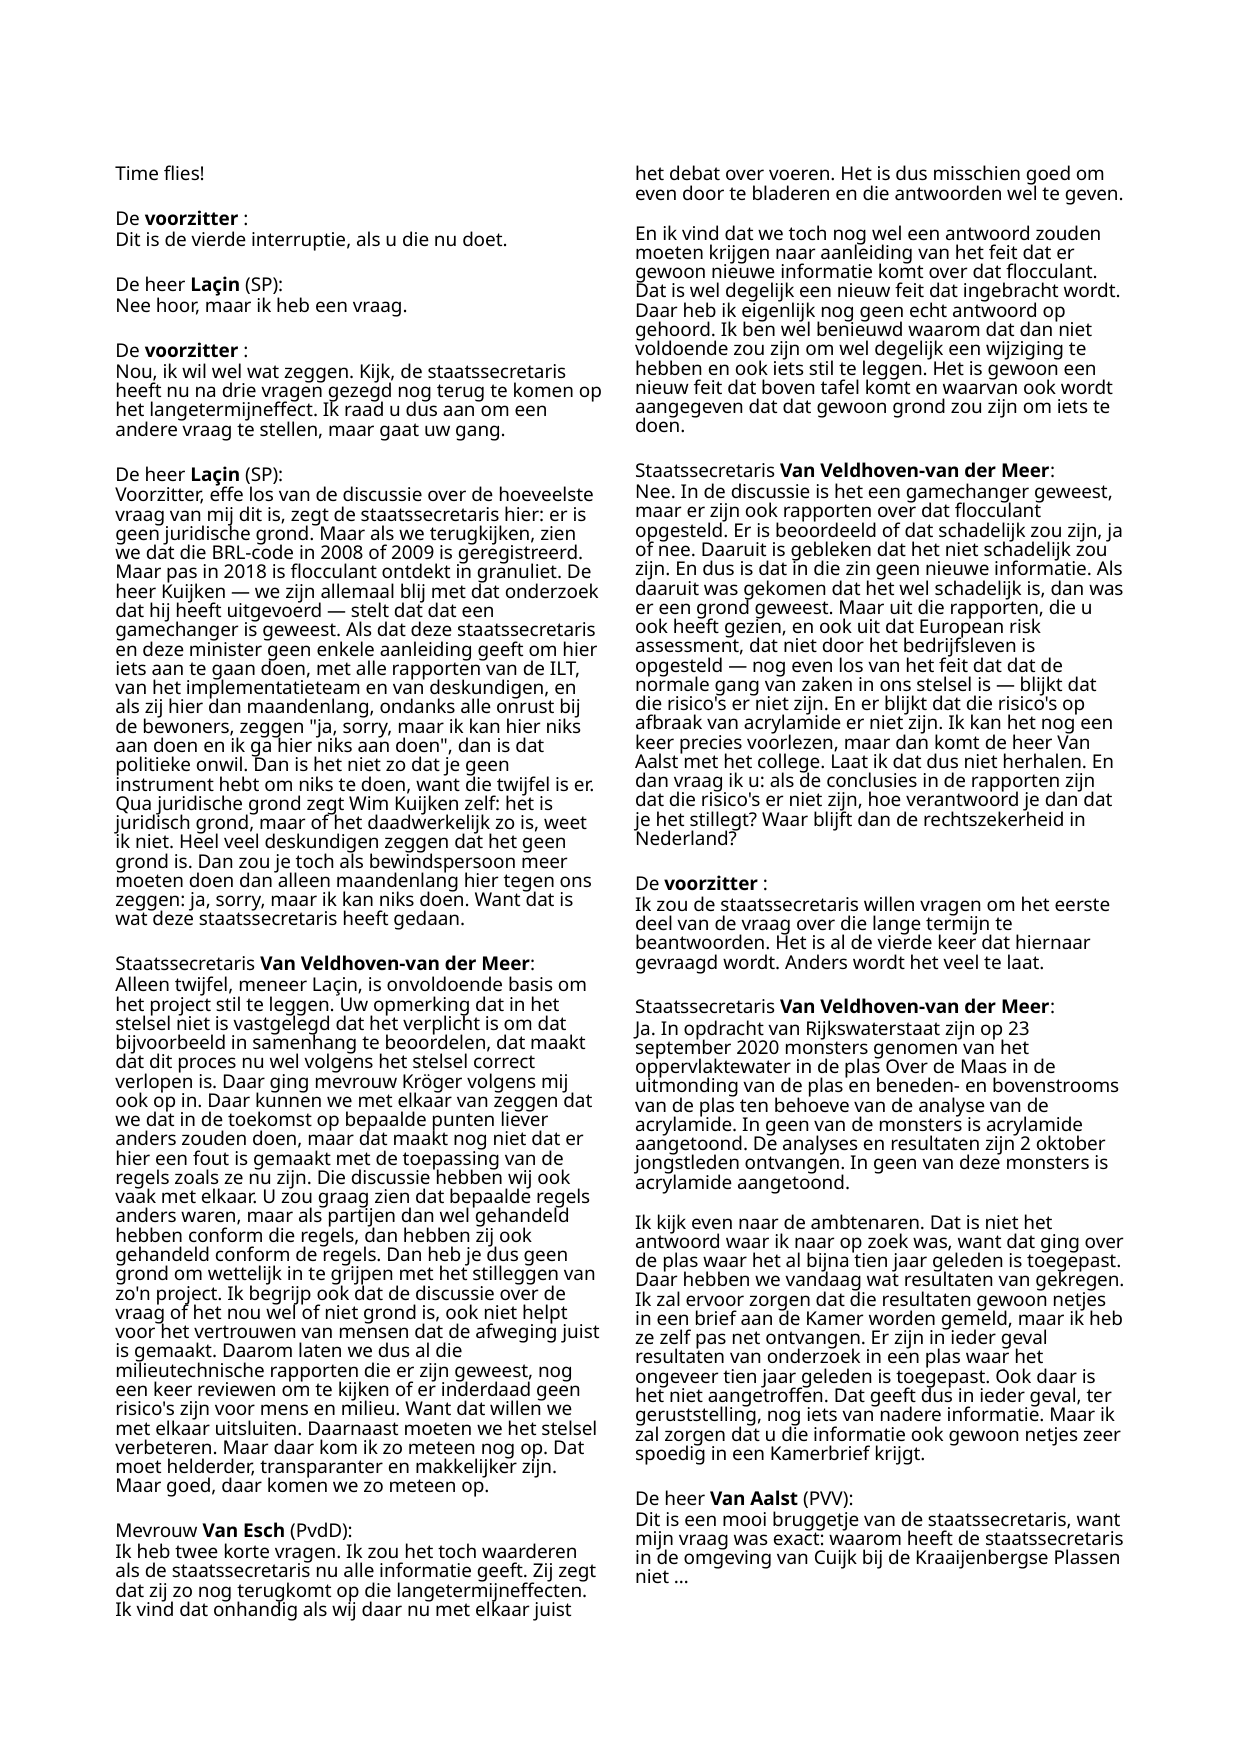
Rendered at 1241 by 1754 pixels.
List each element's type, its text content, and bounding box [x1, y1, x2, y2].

text Staatssecretaris Van Veldhoven-van der Meer: [115, 951, 605, 976]
text Time flies! [115, 165, 605, 184]
text Dit is de vierde interruptie, als u die nu doet. [115, 231, 605, 250]
text het debat over voeren. Het is dus misschien goed om even door te bladeren en die antwoorden wel te geven. [635, 165, 1125, 204]
text Dit is een mooi bruggetje van de staatssecretaris, want mijn vraag was exact: waarom heeft de staatssecretaris in de omgeving van Cuijk bij de Kraaijenbergse Plassen niet … [635, 1511, 1125, 1588]
text Mevrouw Van Esch (PvdD): [115, 1517, 605, 1543]
text De voorzitter : [115, 205, 605, 231]
text En ik vind dat we toch nog wel een antwoord zouden moeten krijgen naar aanleiding van het feit dat er gewoon nieuwe informatie komt over dat flocculant. Dat is wel degelijk een nieuw feit dat ingebracht wordt. Daar heb ik eigenlijk nog geen echt antwoord op gehoord. Ik ben wel benieuwd waarom dat dan niet voldoende zou zijn om wel degelijk een wijziging te hebben en ook iets stil te leggen. Het is gewoon een nieuw feit dat boven tafel komt en waarvan ook wordt aangegeven dat dat gewoon grond zou zijn om iets te doen. [635, 224, 1125, 437]
text Ik zou de staatssecretaris willen vragen om het eerste deel van de vraag over die lange termijn te beantwoorden. Het is al de vierde keer dat hiernaar gevraagd wordt. Anders wordt het veel te laat. [635, 896, 1125, 973]
text Nou, ik wil wel wat zeggen. Kijk, de staatssecretaris heeft nu na drie vragen gezegd nog terug te komen op het langetermijneffect. Ik raad u dus aan om een andere vraag te stellen, maar gaat uw gang. [115, 363, 605, 440]
text Ja. In opdracht van Rijkswaterstaat zijn op 23 september 2020 monsters genomen van het oppervlaktewater in de plas Over de Maas in de uitmonding van de plas en beneden- en bovenstrooms van de plas ten behoeve van de analyse van de acrylamide. In geen van de monsters is acrylamide aangetoond. De analyses en resultaten zijn 2 oktober jongstleden ontvangen. In geen van deze monsters is acrylamide aangetoond. [635, 1019, 1125, 1193]
text Alleen twijfel, meneer Laçin, is onvoldoende basis om het project stil te leggen. Uw opmerking dat in het stelsel niet is vastgelegd dat het verplicht is om dat bijvoorbeeld in samenhang te beoordelen, dat maakt dat dit proces nu wel volgens het stelsel correct verlopen is. Daar ging mevrouw Kröger volgens mij ook op in. Daar kunnen we met elkaar van zeggen dat we dat in de toekomst op bepaalde punten liever anders zouden doen, maar dat maakt nog niet dat er hier een fout is gemaakt met de toepassing van de regels zoals ze nu zijn. Die discussie hebben wij ook vaak met elkaar. U zou graag zien dat bepaalde regels anders waren, maar als partijen dan wel gehandeld hebben conform die regels, dan hebben zij ook gehandeld conform de regels. Dan heb je dus geen grond om wettelijk in te grijpen met het stilleggen van zo'n project. Ik begrijp ook dat de discussie over de vraag of het nou wel of niet grond is, ook niet helpt voor het vertrouwen van mensen dat de afweging juist is gemaakt. Daarom laten we dus al die milieutechnische rapporten die er zijn geweest, nog een keer reviewen om te kijken of er inderdaad geen risico's zijn voor mens en milieu. Want dat willen we met elkaar uitsluiten. Daarnaast moeten we het stelsel verbeteren. Maar daar kom ik zo meteen nog op. Dat moet helderder, transparanter en makkelijker zijn. Maar goed, daar komen we zo meteen op. [115, 976, 605, 1497]
text Voorzitter, effe los van de discussie over de hoeveelste vraag van mij dit is, zegt de staatssecretaris hier: er is geen juridische grond. Maar als we terugkijken, zien we dat die BRL-code in 2008 of 2009 is geregistreerd. Maar pas in 2018 is flocculant ontdekt in granuliet. De heer Kuijken — we zijn allemaal blij met dat onderzoek dat hij heeft uitgevoerd — stelt dat dat een gamechanger is geweest. Als dat deze staatssecretaris en deze minister geen enkele aanleiding geeft om hier iets aan te gaan doen, met alle rapporten van de ILT, van het implementatieteam en van deskundigen, en als zij hier dan maandenlang, ondanks alle onrust bij de bewoners, zeggen "ja, sorry, maar ik kan hier niks aan doen en ik ga hier niks aan doen", dan is dat politieke onwil. Dan is het niet zo dat je geen instrument hebt om niks te doen, want die twijfel is er. Qua juridische grond zegt Wim Kuijken zelf: het is juridisch grond, maar of het daadwerkelijk zo is, weet ik niet. Heel veel deskundigen zeggen dat het geen grond is. Dan zou je toch als bewindspersoon meer moeten doen dan alleen maandenlang hier tegen ons zeggen: ja, sorry, maar ik kan niks doen. Want dat is wat deze staatssecretaris heeft gedaan. [115, 486, 605, 930]
text De heer Laçin (SP): [115, 461, 605, 486]
text De voorzitter : [635, 870, 1125, 896]
text De heer Van Aalst (PVV): [635, 1485, 1125, 1511]
text De voorzitter : [115, 337, 605, 363]
text Staatssecretaris Van Veldhoven-van der Meer: [635, 457, 1125, 483]
text Nee. In de discussie is het een gamechanger geweest, maar er zijn ook rapporten over dat flocculant opgesteld. Er is beoordeeld of dat schadelijk zou zijn, ja of nee. Daaruit is gebleken dat het niet schadelijk zou zijn. En dus is dat in die zin geen nieuwe informatie. Als daaruit was gekomen dat het wel schadelijk is, dan was er een grond geweest. Maar uit die rapporten, die u ook heeft gezien, en ook uit dat European risk assessment, dat niet door het bedrijfsleven is opgesteld — nog even los van het feit dat dat de normale gang van zaken in ons stelsel is — blijkt dat die risico's er niet zijn. En er blijkt dat die risico's op afbraak van acrylamide er niet zijn. Ik kan het nog een keer precies voorlezen, maar dan komt de heer Van Aalst met het college. Laat ik dat dus niet herhalen. En dan vraag ik u: als de conclusies in de rapporten zijn dat die risico's er niet zijn, hoe verantwoord je dan dat je het stillegt? Waar blijft dan de rechtszekerheid in Nederland? [635, 483, 1125, 849]
text Nee hoor, maar ik heb een vraag. [115, 297, 605, 316]
text Staatssecretaris Van Veldhoven-van der Meer: [635, 994, 1125, 1019]
text Ik heb twee korte vragen. Ik zou het toch waarderen als de staatssecretaris nu alle informatie geeft. Zij zegt dat zij zo nog terugkomt op die langetermijneffecten. Ik vind dat onhandig als wij daar nu met elkaar juist [115, 1543, 605, 1620]
text Ik kijk even naar de ambtenaren. Dat is niet het antwoord waar ik naar op zoek was, want dat ging over de plas waar het al bijna tien jaar geleden is toegepast. Daar hebben we vandaag wat resultaten van gekregen. Ik zal ervoor zorgen dat die resultaten gewoon netjes in een brief aan de Kamer worden gemeld, maar ik heb ze zelf pas net ontvangen. Er zijn in ieder geval resultaten van onderzoek in een plas waar het ongeveer tien jaar geleden is toegepast. Ook daar is het niet aangetroffen. Dat geeft dus in ieder geval, ter geruststelling, nog iets van nadere informatie. Maar ik zal zorgen dat u die informatie ook gewoon netjes zeer spoedig in een Kamerbrief krijgt. [635, 1214, 1125, 1464]
text De heer Laçin (SP): [115, 271, 605, 297]
